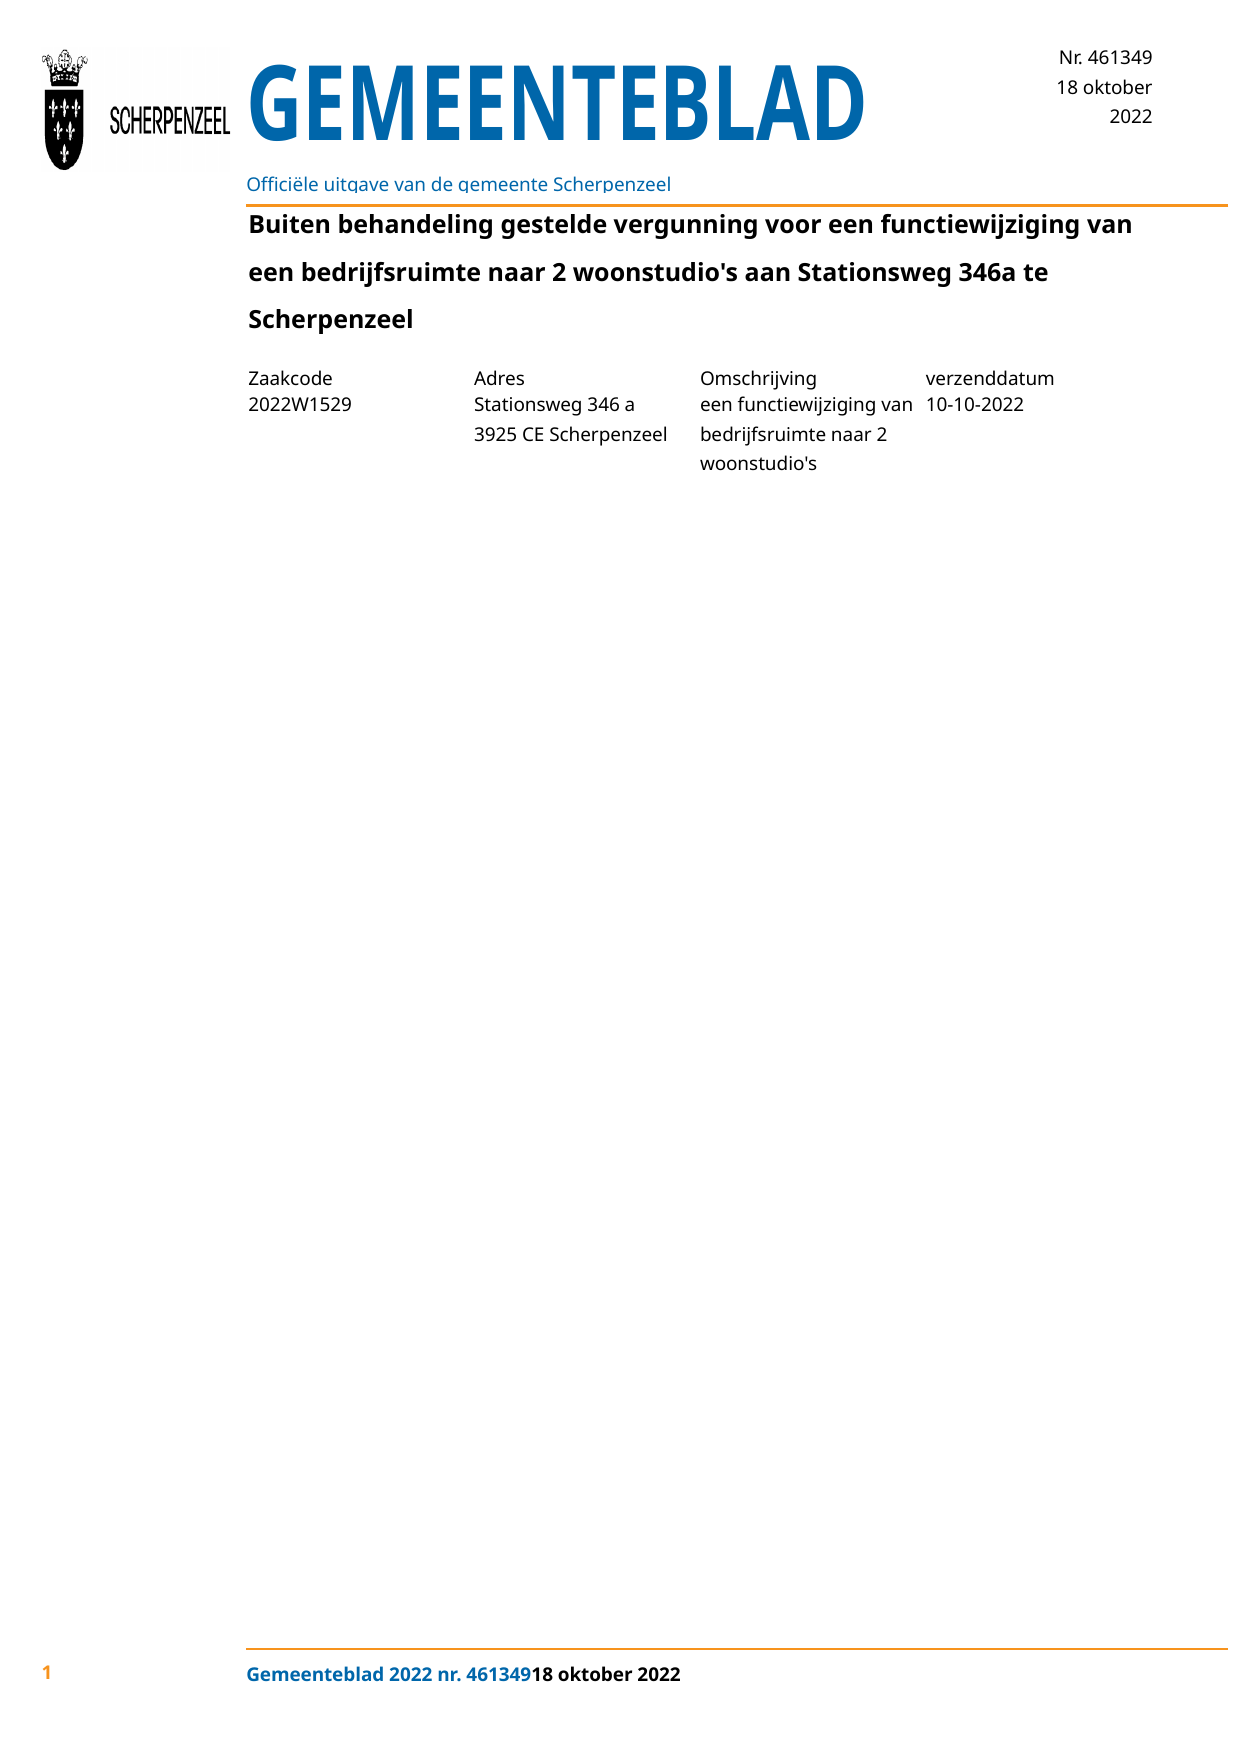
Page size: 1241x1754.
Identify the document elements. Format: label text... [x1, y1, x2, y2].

table_header Adres [474, 366, 700, 391]
table_header verzenddatum [926, 366, 1152, 391]
table_header Omschrijving [700, 366, 926, 391]
table_cell 10-10-2022 [926, 391, 1152, 476]
table_header Zaakcode [248, 366, 474, 391]
table_cell 2022W1529 [248, 391, 474, 476]
text Buiten behandeling gestelde vergunning voor een functiewijziging van een bedrijfsruimte naar 2 woonstudio's aan Stationsweg 346a te Scherpenzeel [248, 207, 1152, 336]
table_cell een functiewijziging van bedrijfsruimte naar 2 woonstudio's [700, 391, 926, 476]
table_cell Stationsweg 346 a 3925 CE Scherpenzeel [474, 391, 700, 476]
picture [41, 47, 231, 172]
